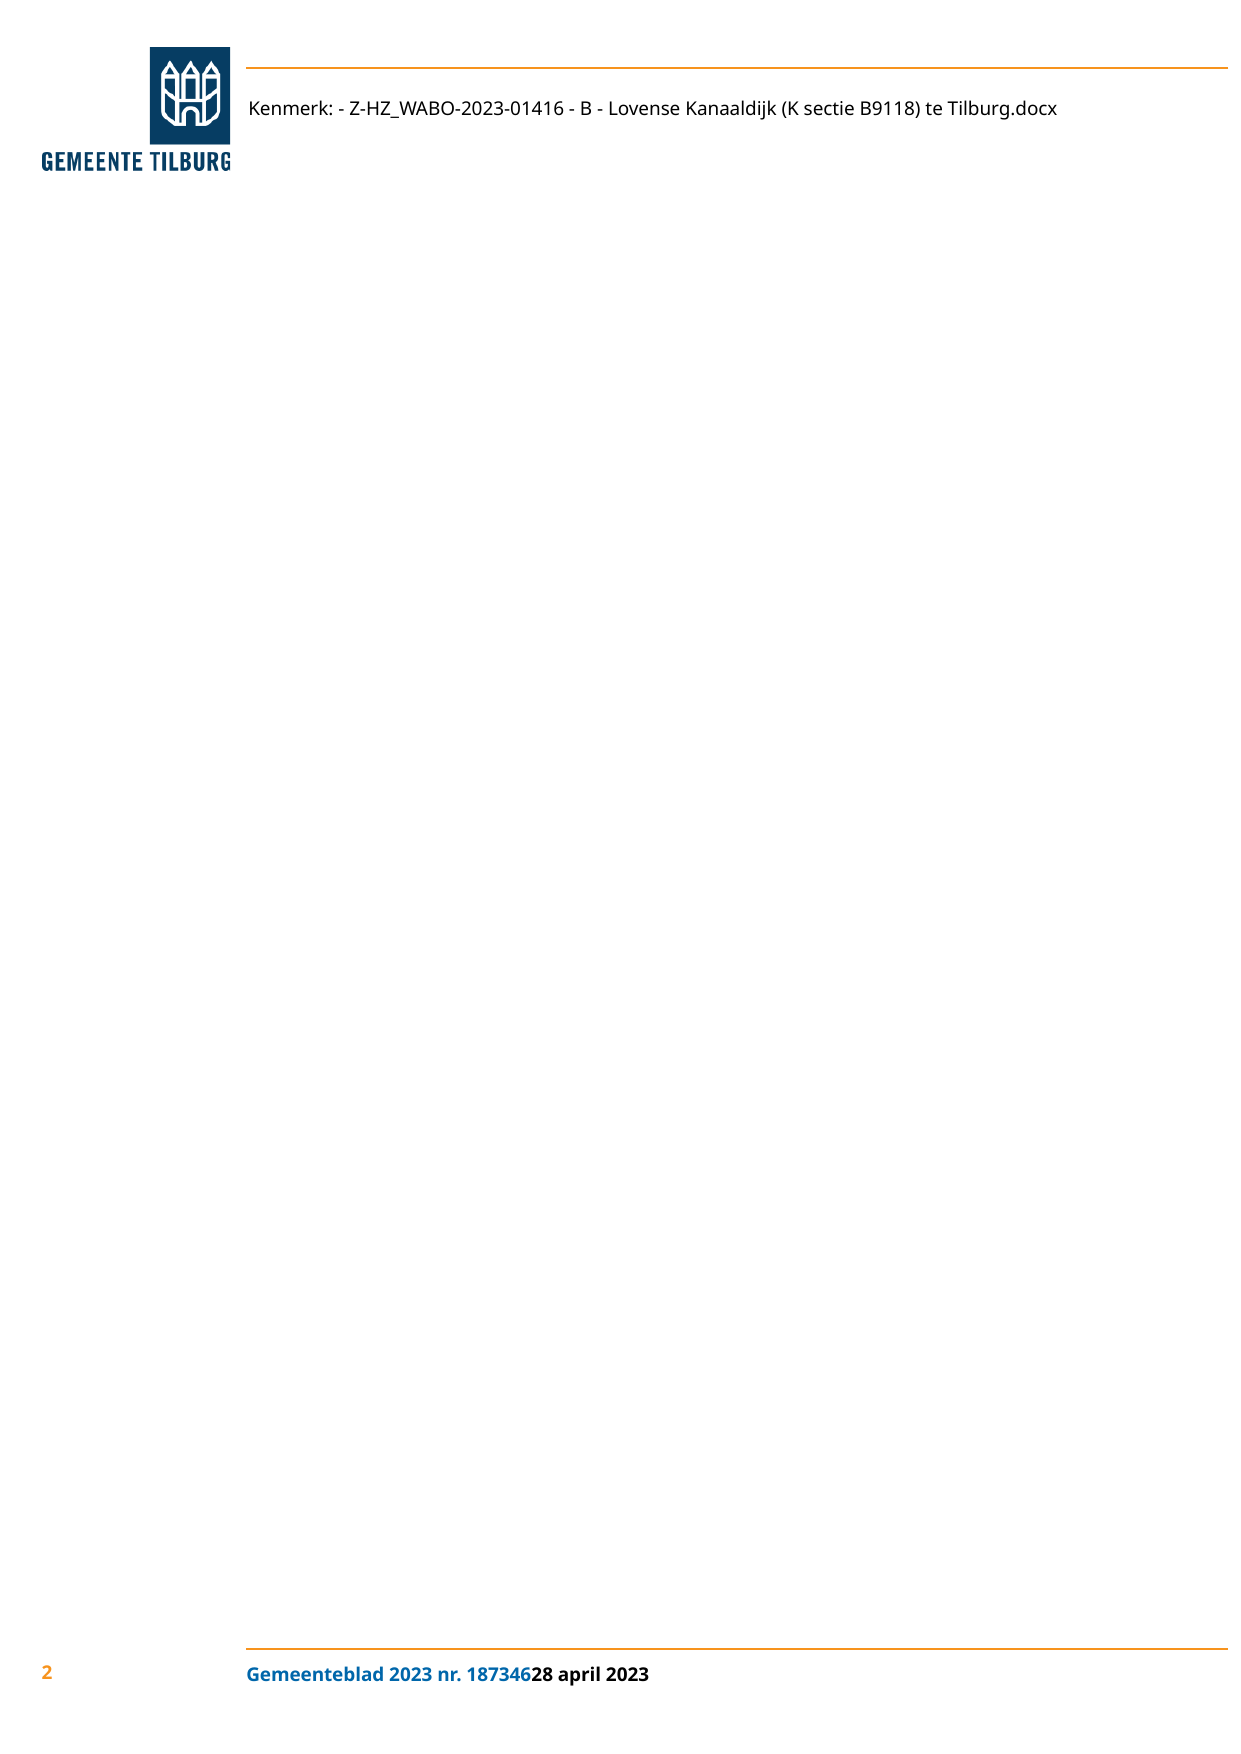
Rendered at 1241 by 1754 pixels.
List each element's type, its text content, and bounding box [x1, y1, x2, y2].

text Kenmerk: - Z-HZ_WABO-2023-01416 - B - Lovense Kanaaldijk (K sectie B9118) te Tilburg.docx [248, 95, 1152, 121]
picture [41, 47, 231, 172]
